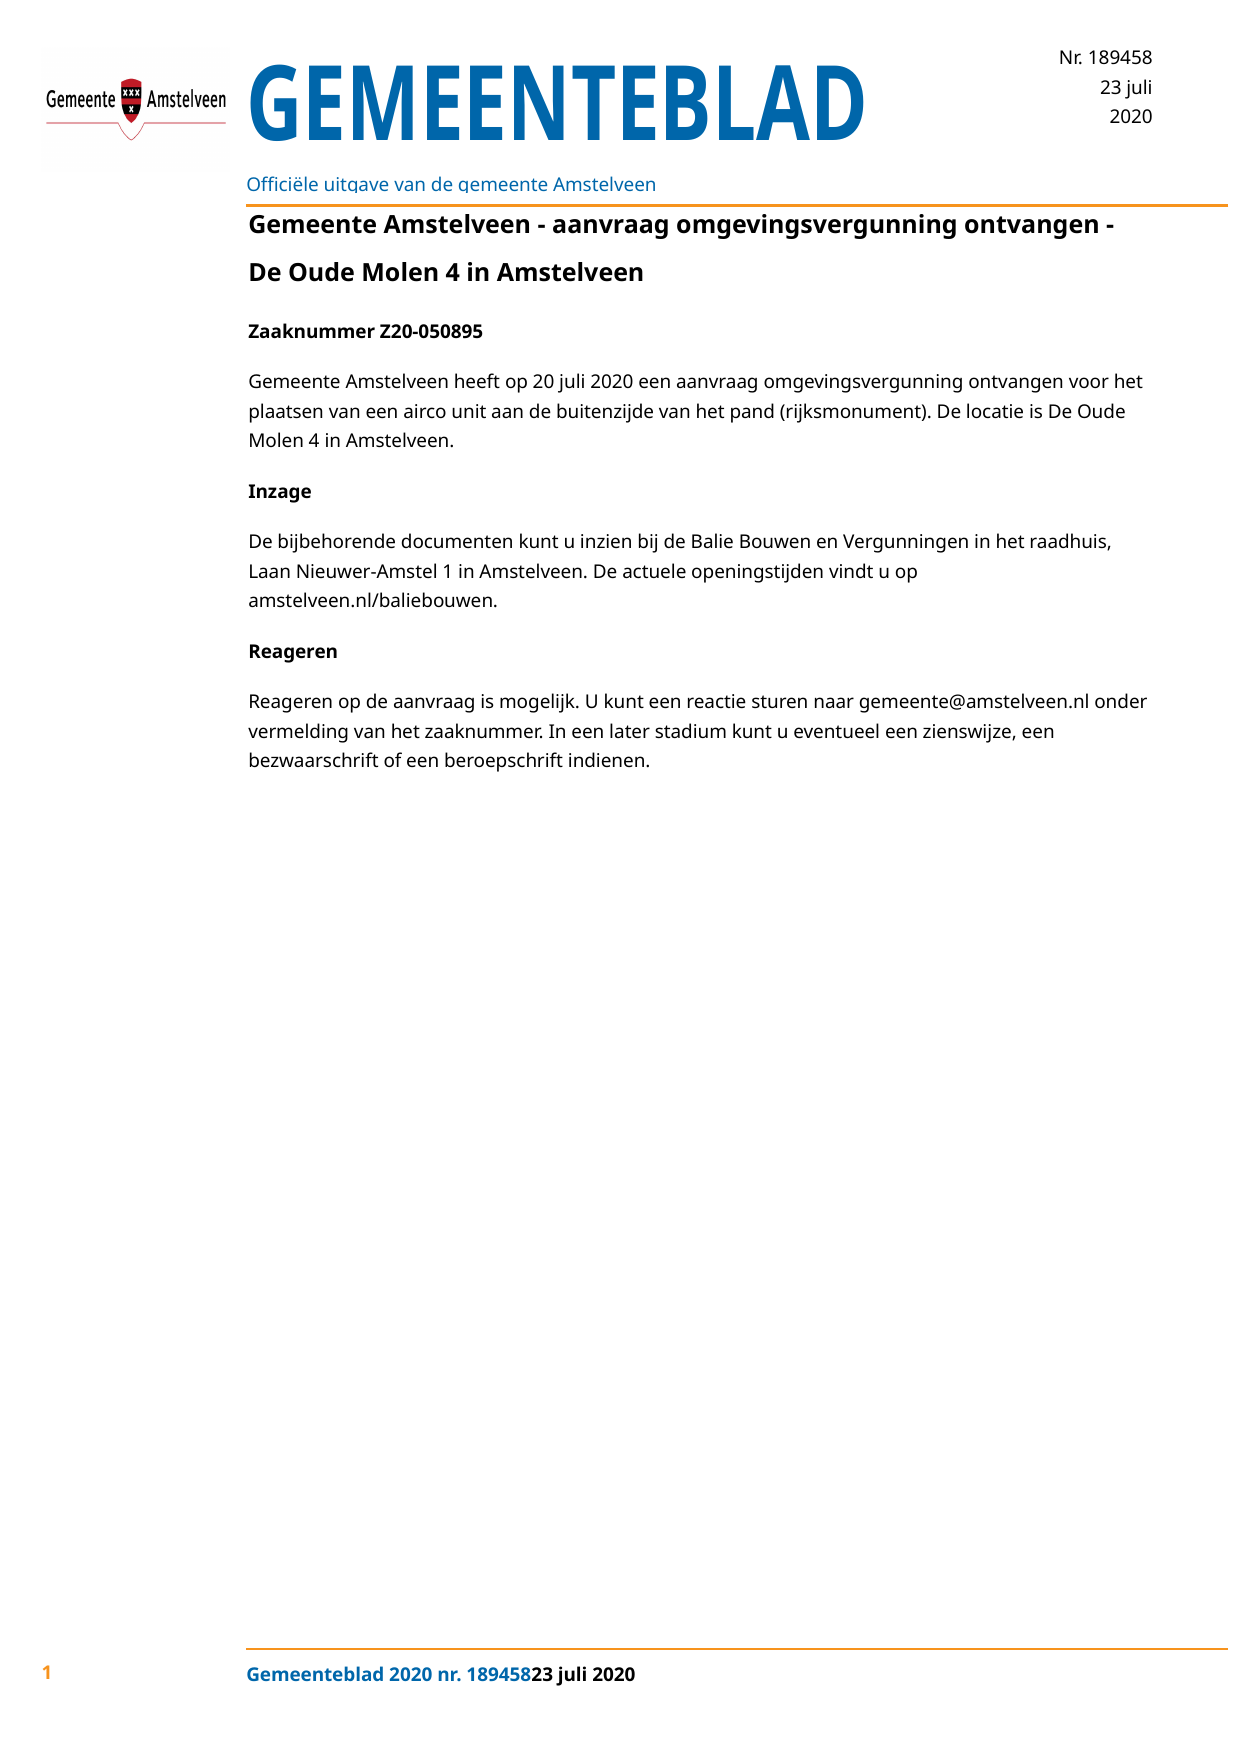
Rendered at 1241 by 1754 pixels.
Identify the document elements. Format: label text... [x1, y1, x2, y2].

text Gemeente Amstelveen - aanvraag omgevingsvergunning ontvangen - De Oude Molen 4 in Amstelveen [248, 207, 1152, 288]
picture [41, 47, 231, 172]
text Reageren [248, 638, 1152, 664]
text Zaaknummer Z20-050895 [248, 318, 1152, 344]
text Gemeente Amstelveen heeft op 20 juli 2020 een aanvraag omgevingsvergunning ontvangen voor het plaatsen van een airco unit aan de buitenzijde van het pand (rijksmonument). De locatie is De Oude Molen 4 in Amstelveen. [248, 368, 1152, 453]
text Reageren op de aanvraag is mogelijk. U kunt een reactie sturen naar gemeente@amstelveen.nl onder vermelding van het zaaknummer. In een later stadium kunt u eventueel een zienswijze, een bezwaarschrift of een beroepschrift indienen. [248, 688, 1152, 773]
text Inzage [248, 478, 1152, 504]
text De bijbehorende documenten kunt u inzien bij de Balie Bouwen en Vergunningen in het raadhuis, Laan Nieuwer-Amstel 1 in Amstelveen. De actuele openingstijden vindt u op amstelveen.nl/baliebouwen. [248, 528, 1152, 613]
